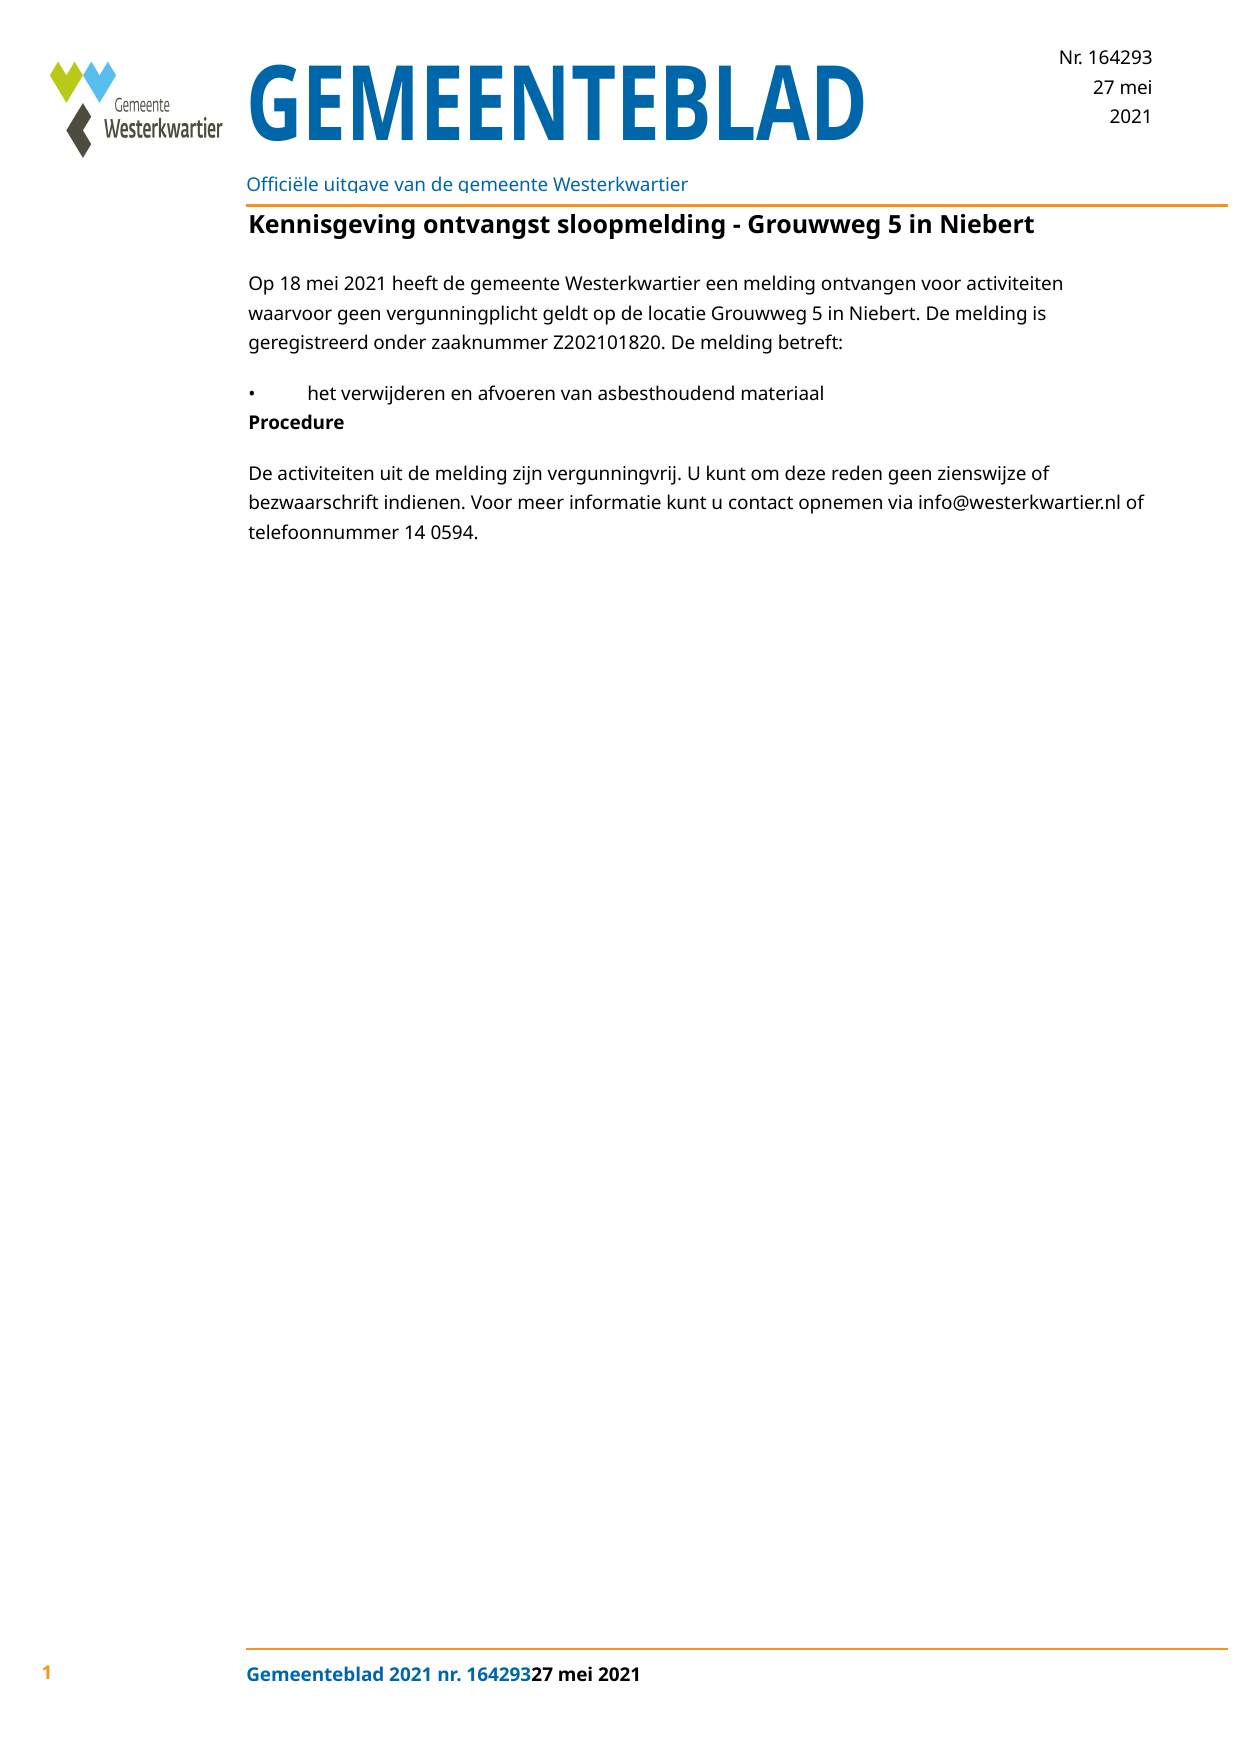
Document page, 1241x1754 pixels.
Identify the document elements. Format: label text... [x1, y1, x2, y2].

text Kennisgeving ontvangst sloopmelding - Grouwweg 5 in Niebert [248, 207, 1152, 241]
list het verwijderen en afvoeren van asbesthoudend materiaal [248, 380, 1152, 406]
text Procedure [248, 409, 1152, 435]
picture [41, 47, 231, 172]
text De activiteiten uit de melding zijn vergunningvrij. U kunt om deze reden geen zienswijze of bezwaarschrift indienen. Voor meer informatie kunt u contact opnemen via info@westerkwartier.nl of telefoonnummer 14 0594. [248, 460, 1152, 545]
text Op 18 mei 2021 heeft de gemeente Westerkwartier een melding ontvangen voor activiteiten waarvoor geen vergunningplicht geldt op de locatie Grouwweg 5 in Niebert. De melding is geregistreerd onder zaaknummer Z202101820. De melding betreft: [248, 270, 1152, 355]
